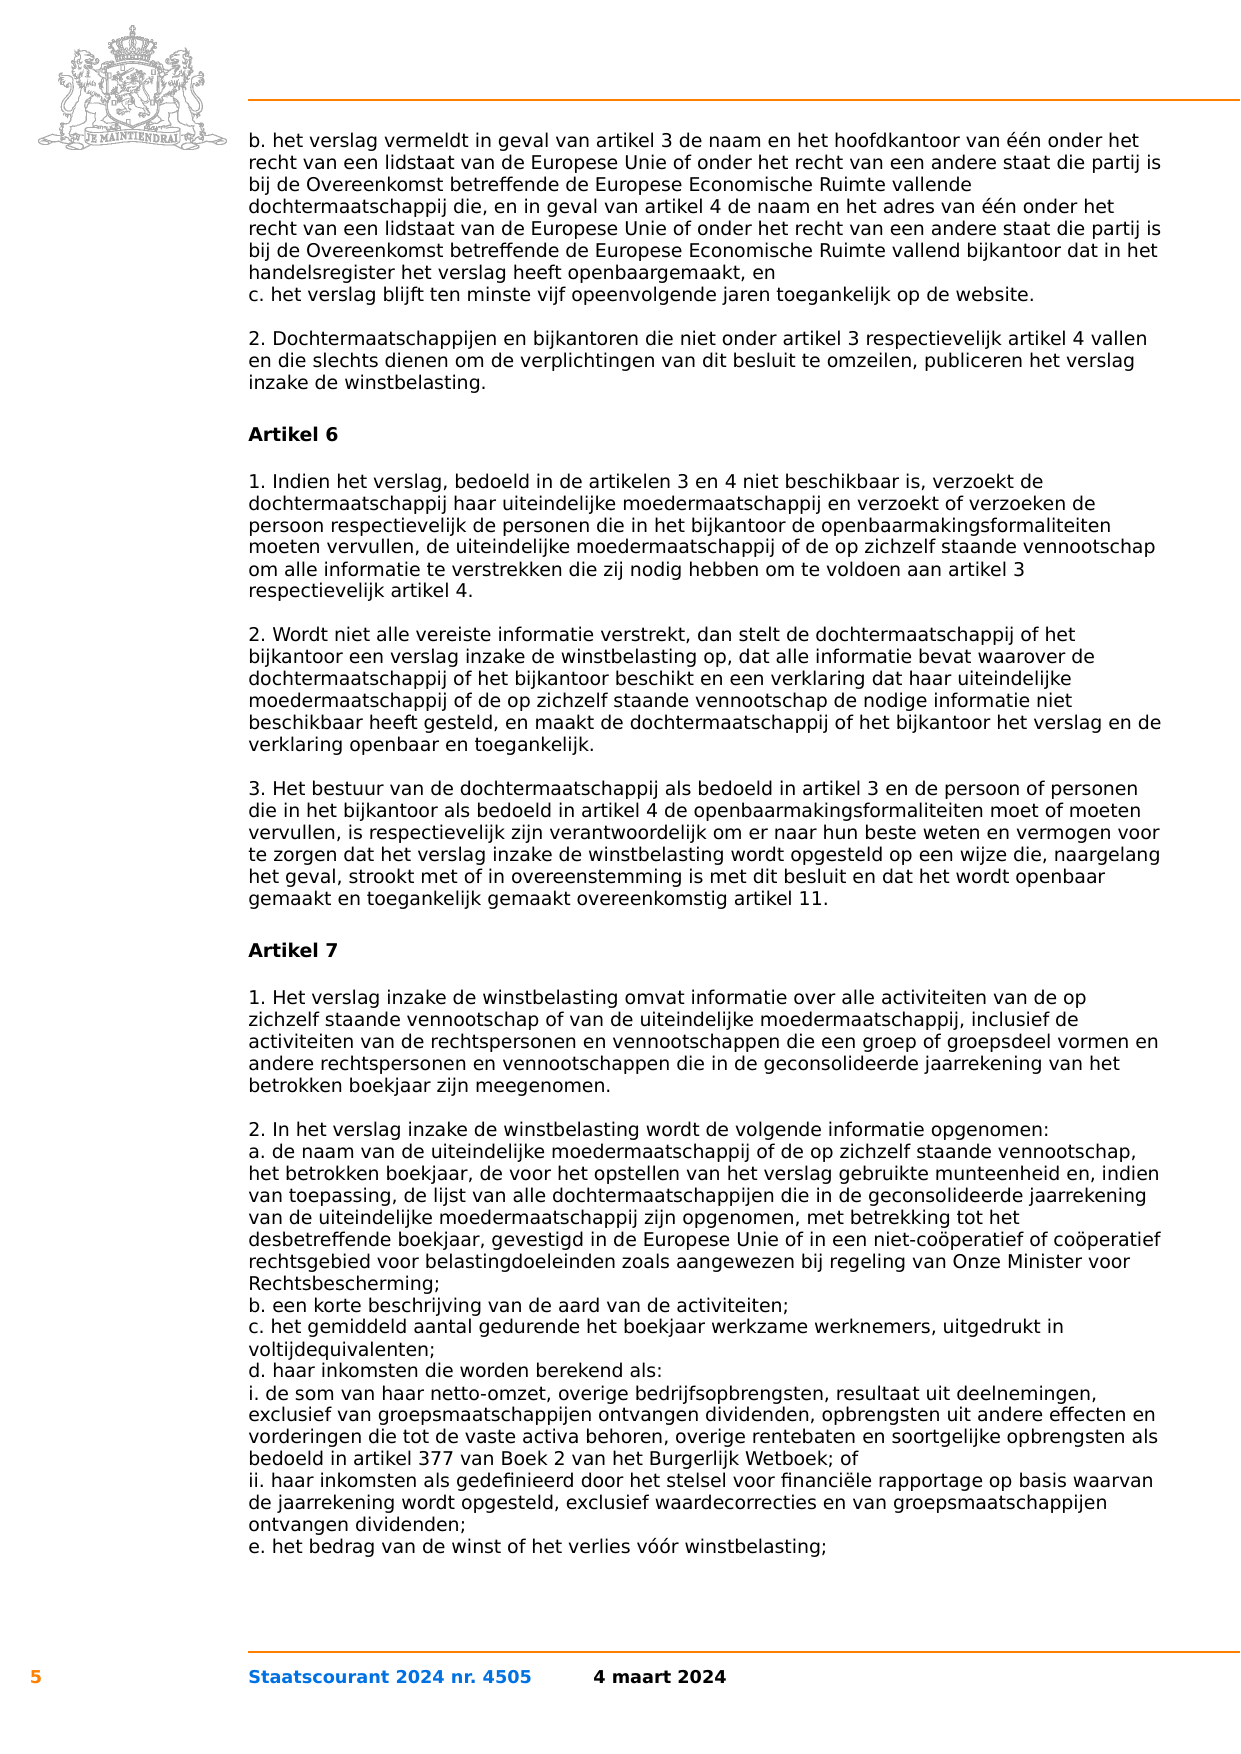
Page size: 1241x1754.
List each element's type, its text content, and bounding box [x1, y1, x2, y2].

text e. het bedrag van de winst of het verlies vóór winstbelasting; [248, 1536, 1163, 1558]
text 2. Wordt niet alle vereiste informatie verstrekt, dan stelt de dochtermaatschappij of het bijkantoor een verslag inzake de winstbelasting op, dat alle informatie bevat waarover de dochtermaatschappij of het bijkantoor beschikt en een verklaring dat haar uiteindelijke moedermaatschappij of de op zichzelf staande vennootschap de nodige informatie niet beschikbaar heeft gesteld, en maakt de dochtermaatschappij of het bijkantoor het verslag en de verklaring openbaar en toegankelijk. [248, 624, 1163, 756]
subtitle Artikel 6 [248, 423, 1163, 446]
text 2. In het verslag inzake de winstbelasting wordt de volgende informatie opgenomen: [248, 1119, 1163, 1141]
text 3. Het bestuur van de dochtermaatschappij als bedoeld in artikel 3 en de persoon of personen die in het bijkantoor als bedoeld in artikel 4 de openbaarmakingsformaliteiten moet of moeten vervullen, is respectievelijk zijn verantwoordelijk om er naar hun beste weten en vermogen voor te zorgen dat het verslag inzake de winstbelasting wordt opgesteld op een wijze die, naargelang het geval, strookt met of in overeenstemming is met dit besluit en dat het wordt openbaar gemaakt en toegankelijk gemaakt overeenkomstig artikel 11. [248, 778, 1163, 910]
text b. een korte beschrijving van de aard van de activiteiten; [248, 1294, 1163, 1316]
text c. het verslag blijft ten minste vijf opeenvolgende jaren toegankelijk op de website. [248, 284, 1163, 306]
text c. het gemiddeld aantal gedurende het boekjaar werkzame werknemers, uitgedrukt in voltijdequivalenten; [248, 1316, 1163, 1360]
picture [38, 25, 227, 150]
text a. de naam van de uiteindelijke moedermaatschappij of de op zichzelf staande vennootschap, het betrokken boekjaar, de voor het opstellen van het verslag gebruikte munteenheid en, indien van toepassing, de lijst van alle dochtermaatschappijen die in de geconsolideerde jaarrekening van de uiteindelijke moedermaatschappij zijn opgenomen, met betrekking tot het desbetreffende boekjaar, gevestigd in de Europese Unie of in een niet-coöperatief of coöperatief rechtsgebied voor belastingdoeleinden zoals aangewezen bij regeling van Onze Minister voor Rechtsbescherming; [248, 1141, 1163, 1294]
text 2. Dochtermaatschappijen en bijkantoren die niet onder artikel 3 respectievelijk artikel 4 vallen en die slechts dienen om de verplichtingen van dit besluit te omzeilen, publiceren het verslag inzake de winstbelasting. [248, 328, 1163, 393]
text ii. haar inkomsten als gedefinieerd door het stelsel voor financiële rapportage op basis waarvan de jaarrekening wordt opgesteld, exclusief waardecorrecties en van groepsmaatschappijen ontvangen dividenden; [248, 1470, 1163, 1536]
text d. haar inkomsten die worden berekend als: [248, 1360, 1163, 1382]
text i. de som van haar netto-omzet, overige bedrijfsopbrengsten, resultaat uit deelnemingen, exclusief van groepsmaatschappijen ontvangen dividenden, opbrengsten uit andere effecten en vorderingen die tot de vaste activa behoren, overige rentebaten en soortgelijke opbrengsten als bedoeld in artikel 377 van Boek 2 van het Burgerlijk Wetboek; of [248, 1382, 1163, 1470]
subtitle Artikel 7 [248, 940, 1163, 962]
text 1. Indien het verslag, bedoeld in de artikelen 3 en 4 niet beschikbaar is, verzoekt de dochtermaatschappij haar uiteindelijke moedermaatschappij en verzoekt of verzoeken de persoon respectievelijk de personen die in het bijkantoor de openbaarmakingsformaliteiten moeten vervullen, de uiteindelijke moedermaatschappij of de op zichzelf staande vennootschap om alle informatie te verstrekken die zij nodig hebben om te voldoen aan artikel 3 respectievelijk artikel 4. [248, 471, 1163, 602]
text 1. Het verslag inzake de winstbelasting omvat informatie over alle activiteiten van de op zichzelf staande vennootschap of van de uiteindelijke moedermaatschappij, inclusief de activiteiten van de rechtspersonen en vennootschappen die een groep of groepsdeel vormen en andere rechtspersonen en vennootschappen die in de geconsolideerde jaarrekening van het betrokken boekjaar zijn meegenomen. [248, 987, 1163, 1097]
text b. het verslag vermeldt in geval van artikel 3 de naam en het hoofdkantoor van één onder het recht van een lidstaat van de Europese Unie of onder het recht van een andere staat die partij is bij de Overeenkomst betreffende de Europese Economische Ruimte vallende dochtermaatschappij die, en in geval van artikel 4 de naam en het adres van één onder het recht van een lidstaat van de Europese Unie of onder het recht van een andere staat die partij is bij de Overeenkomst betreffende de Europese Economische Ruimte vallend bijkantoor dat in het handelsregister het verslag heeft openbaargemaakt, en [248, 130, 1163, 284]
